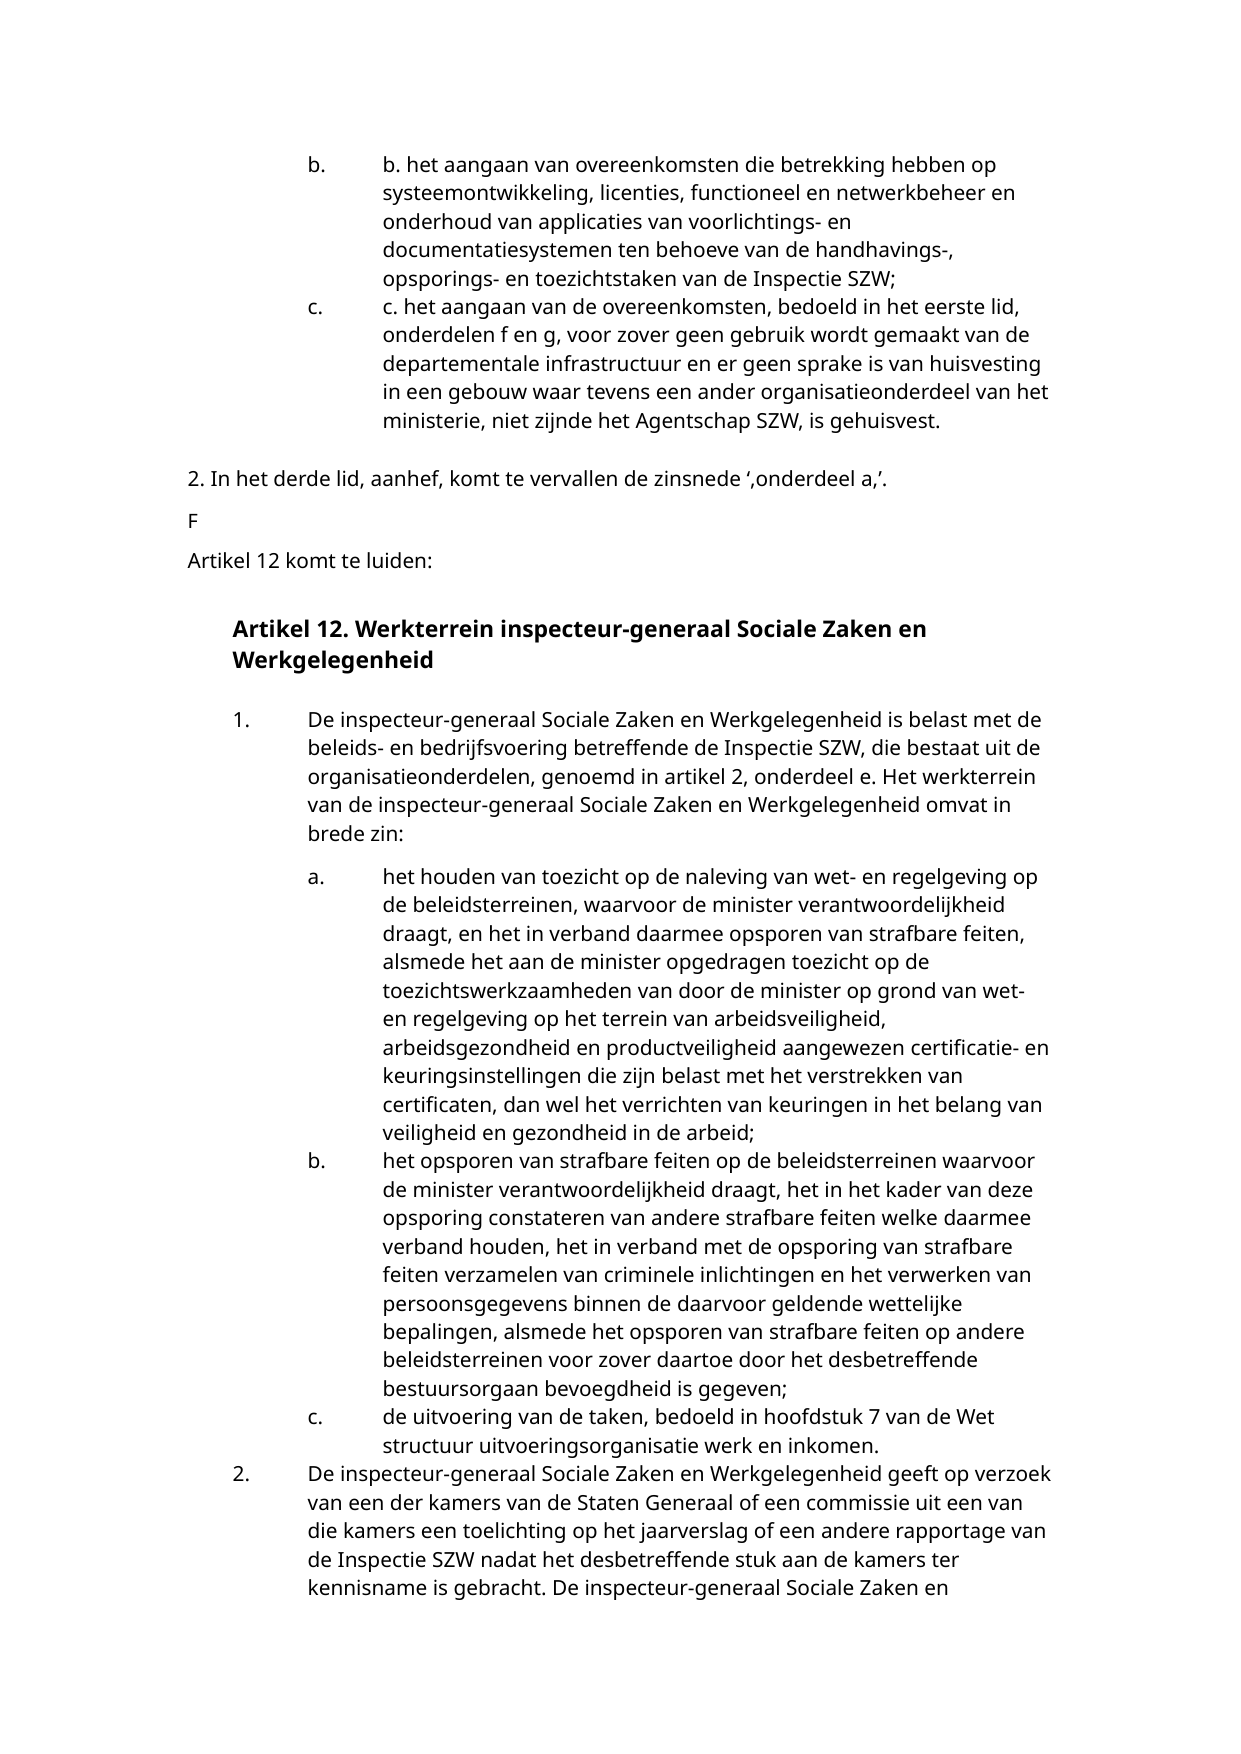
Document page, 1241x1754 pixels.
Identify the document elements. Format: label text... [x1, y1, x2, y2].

list c. het aangaan van de overeenkomsten, bedoeld in het eerste lid, onderdelen f en g, voor zover geen gebruik wordt gemaakt van de departementale infrastructuur en er geen sprake is van huisvesting in een gebouw waar tevens een ander organisatieonderdeel van het ministerie, niet zijnde het Agentschap SZW, is gehuisvest. [307, 292, 1053, 434]
list b. het aangaan van overeenkomsten die betrekking hebben op systeemontwikkeling, licenties, functioneel en netwerkbeheer en onderhoud van applicaties van voorlichtings- en documentatiesystemen ten behoeve van de handhavings-, opsporings- en toezichtstaken van de Inspectie SZW; [307, 150, 1053, 292]
list De inspecteur-generaal Sociale Zaken en Werkgelegenheid is belast met de beleids- en bedrijfsvoering betreffende de Inspectie SZW, die bestaat uit de organisatieonderdelen, genoemd in artikel 2, onderdeel e. Het werkterrein van de inspecteur-generaal Sociale Zaken en Werkgelegenheid omvat in brede zin: [232, 705, 1053, 847]
text 2. In het derde lid, aanhef, komt te vervallen de zinsnede ‘,onderdeel a,’. [187, 464, 1053, 493]
list De inspecteur-generaal Sociale Zaken en Werkgelegenheid geeft op verzoek van een der kamers van de Staten Generaal of een commissie uit een van die kamers een toelichting op het jaarverslag of een andere rapportage van de Inspectie SZW nadat het desbetreffende stuk aan de kamers ter kennisname is gebracht. De inspecteur-generaal Sociale Zaken en [232, 1459, 1053, 1602]
text Artikel 12 komt te luiden: [187, 547, 1053, 575]
text F [187, 508, 1053, 535]
list de uitvoering van de taken, bedoeld in hoofdstuk 7 van de Wet structuur uitvoeringsorganisatie werk en inkomen. [307, 1402, 1053, 1459]
list het houden van toezicht op de naleving van wet- en regelgeving op de beleidsterreinen, waarvoor de minister verantwoordelijkheid draagt, en het in verband daarmee opsporen van strafbare feiten, alsmede het aan de minister opgedragen toezicht op de toezichtswerkzaamheden van door de minister op grond van wet- en regelgeving op het terrein van arbeidsveiligheid, arbeidsgezondheid en productveiligheid aangewezen certificatie- en keuringsinstellingen die zijn belast met het verstrekken van certificaten, dan wel het verrichten van keuringen in het belang van veiligheid en gezondheid in de arbeid; [307, 862, 1053, 1147]
list het opsporen van strafbare feiten op de beleidsterreinen waarvoor de minister verantwoordelijkheid draagt, het in het kader van deze opsporing constateren van andere strafbare feiten welke daarmee verband houden, het in verband met de opsporing van strafbare feiten verzamelen van criminele inlichtingen en het verwerken van persoonsgegevens binnen de daarvoor geldende wettelijke bepalingen, alsmede het opsporen van strafbare feiten op andere beleidsterreinen voor zover daartoe door het desbetreffende bestuursorgaan bevoegdheid is gegeven; [307, 1147, 1053, 1402]
subtitle Artikel 12. Werkterrein inspecteur-generaal Sociale Zaken en Werkgelegenheid [232, 612, 1053, 675]
